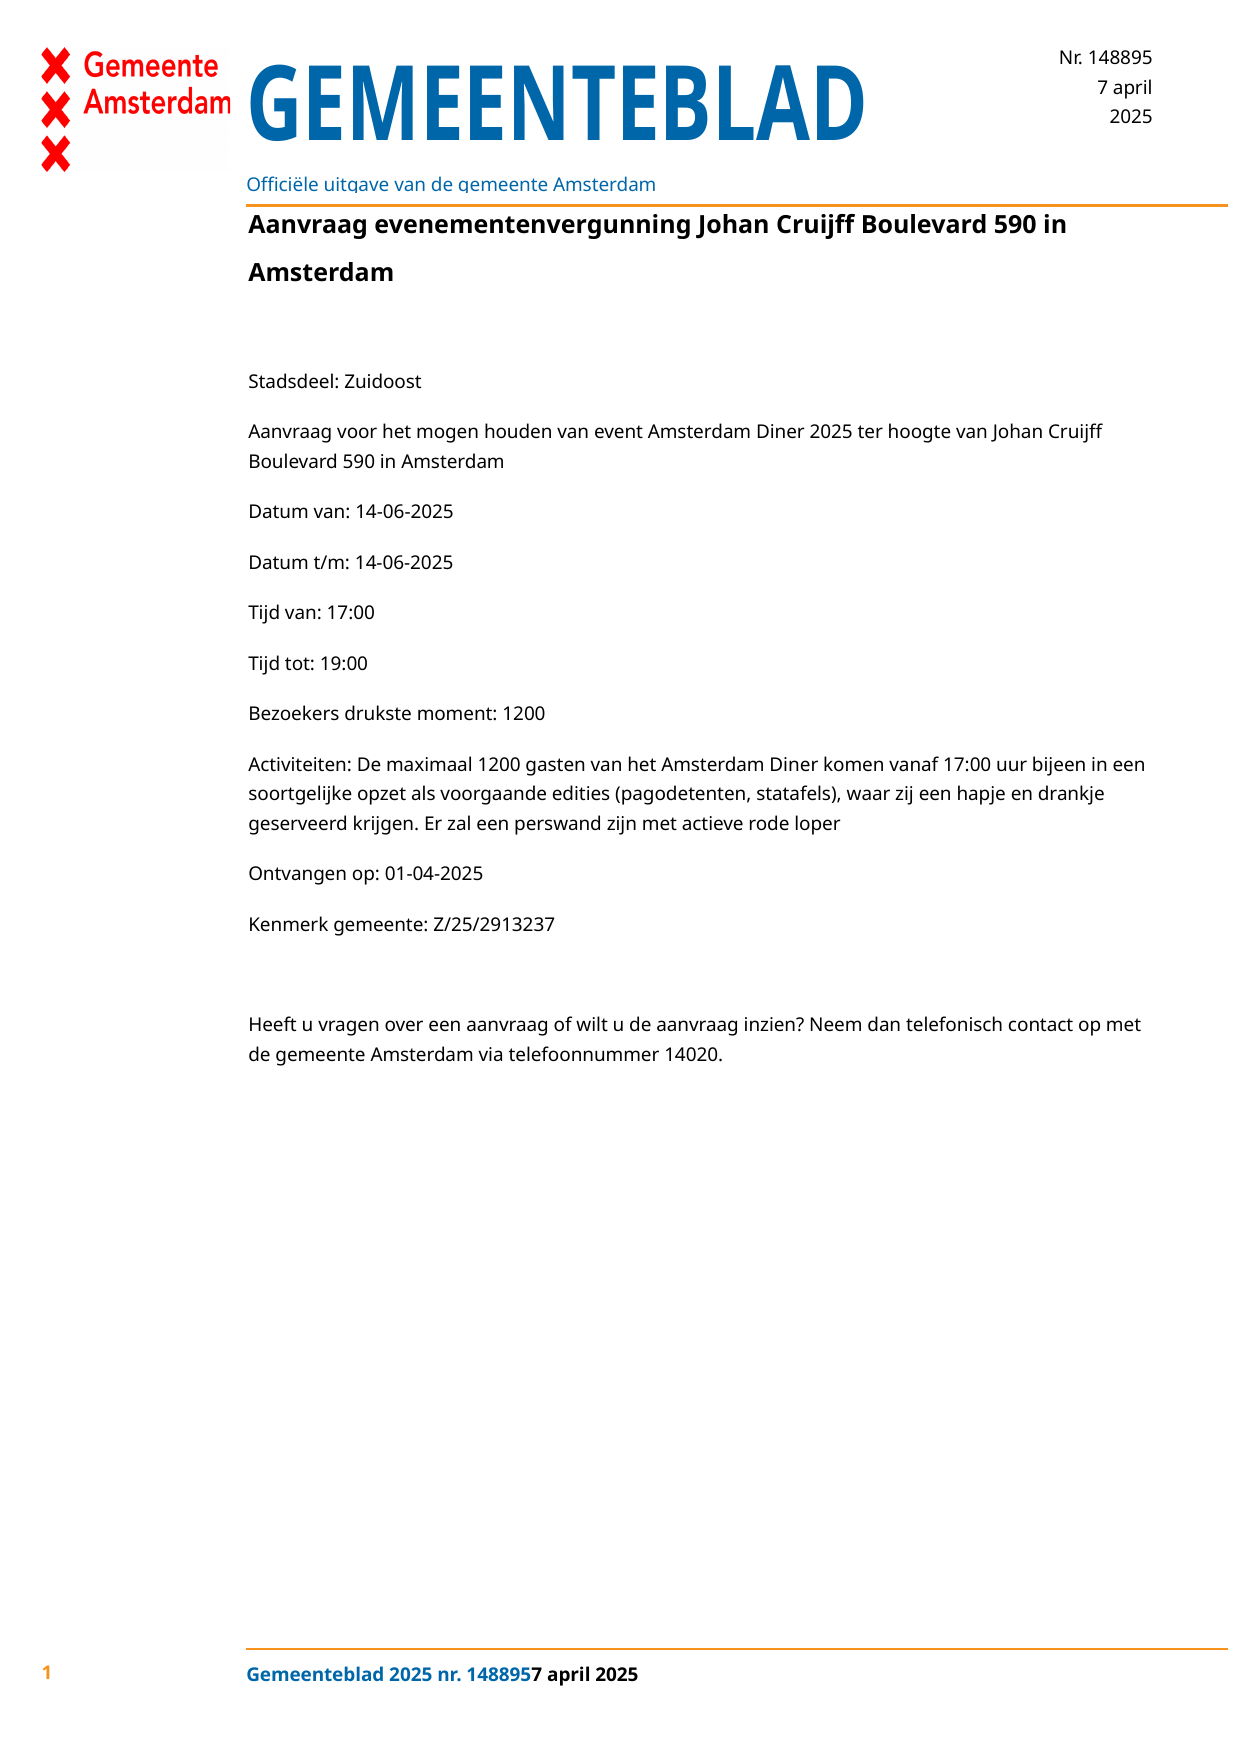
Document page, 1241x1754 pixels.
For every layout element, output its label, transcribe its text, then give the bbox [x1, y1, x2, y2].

text Aanvraag voor het mogen houden van event Amsterdam Diner 2025 ter hoogte van Johan Cruijff Boulevard 590 in Amsterdam [248, 419, 1152, 474]
picture [41, 47, 231, 172]
text Heeft u vragen over een aanvraag of wilt u de aanvraag inzien? Neem dan telefonisch contact op met de gemeente Amsterdam via telefoonnummer 14020. [248, 1012, 1152, 1067]
text Datum van: 14-06-2025 [248, 499, 1152, 524]
text Tijd van: 17:00 [248, 599, 1152, 625]
text Datum t/m: 14-06-2025 [248, 549, 1152, 575]
text Stadsdeel: Zuidoost [248, 368, 1152, 394]
text Aanvraag evenementenvergunning Johan Cruijff Boulevard 590 in Amsterdam [248, 207, 1152, 288]
text Activiteiten: De maximaal 1200 gasten van het Amsterdam Diner komen vanaf 17:00 uur bijeen in een soortgelijke opzet als voorgaande edities (pagodetenten, statafels), waar zij een hapje en drankje geserveerd krijgen. Er zal een perswand zijn met actieve rode loper [248, 751, 1152, 836]
text Bezoekers drukste moment: 1200 [248, 700, 1152, 726]
text Tijd tot: 19:00 [248, 650, 1152, 676]
text Kenmerk gemeente: Z/25/2913237 [248, 911, 1152, 937]
text Ontvangen op: 01-04-2025 [248, 860, 1152, 886]
